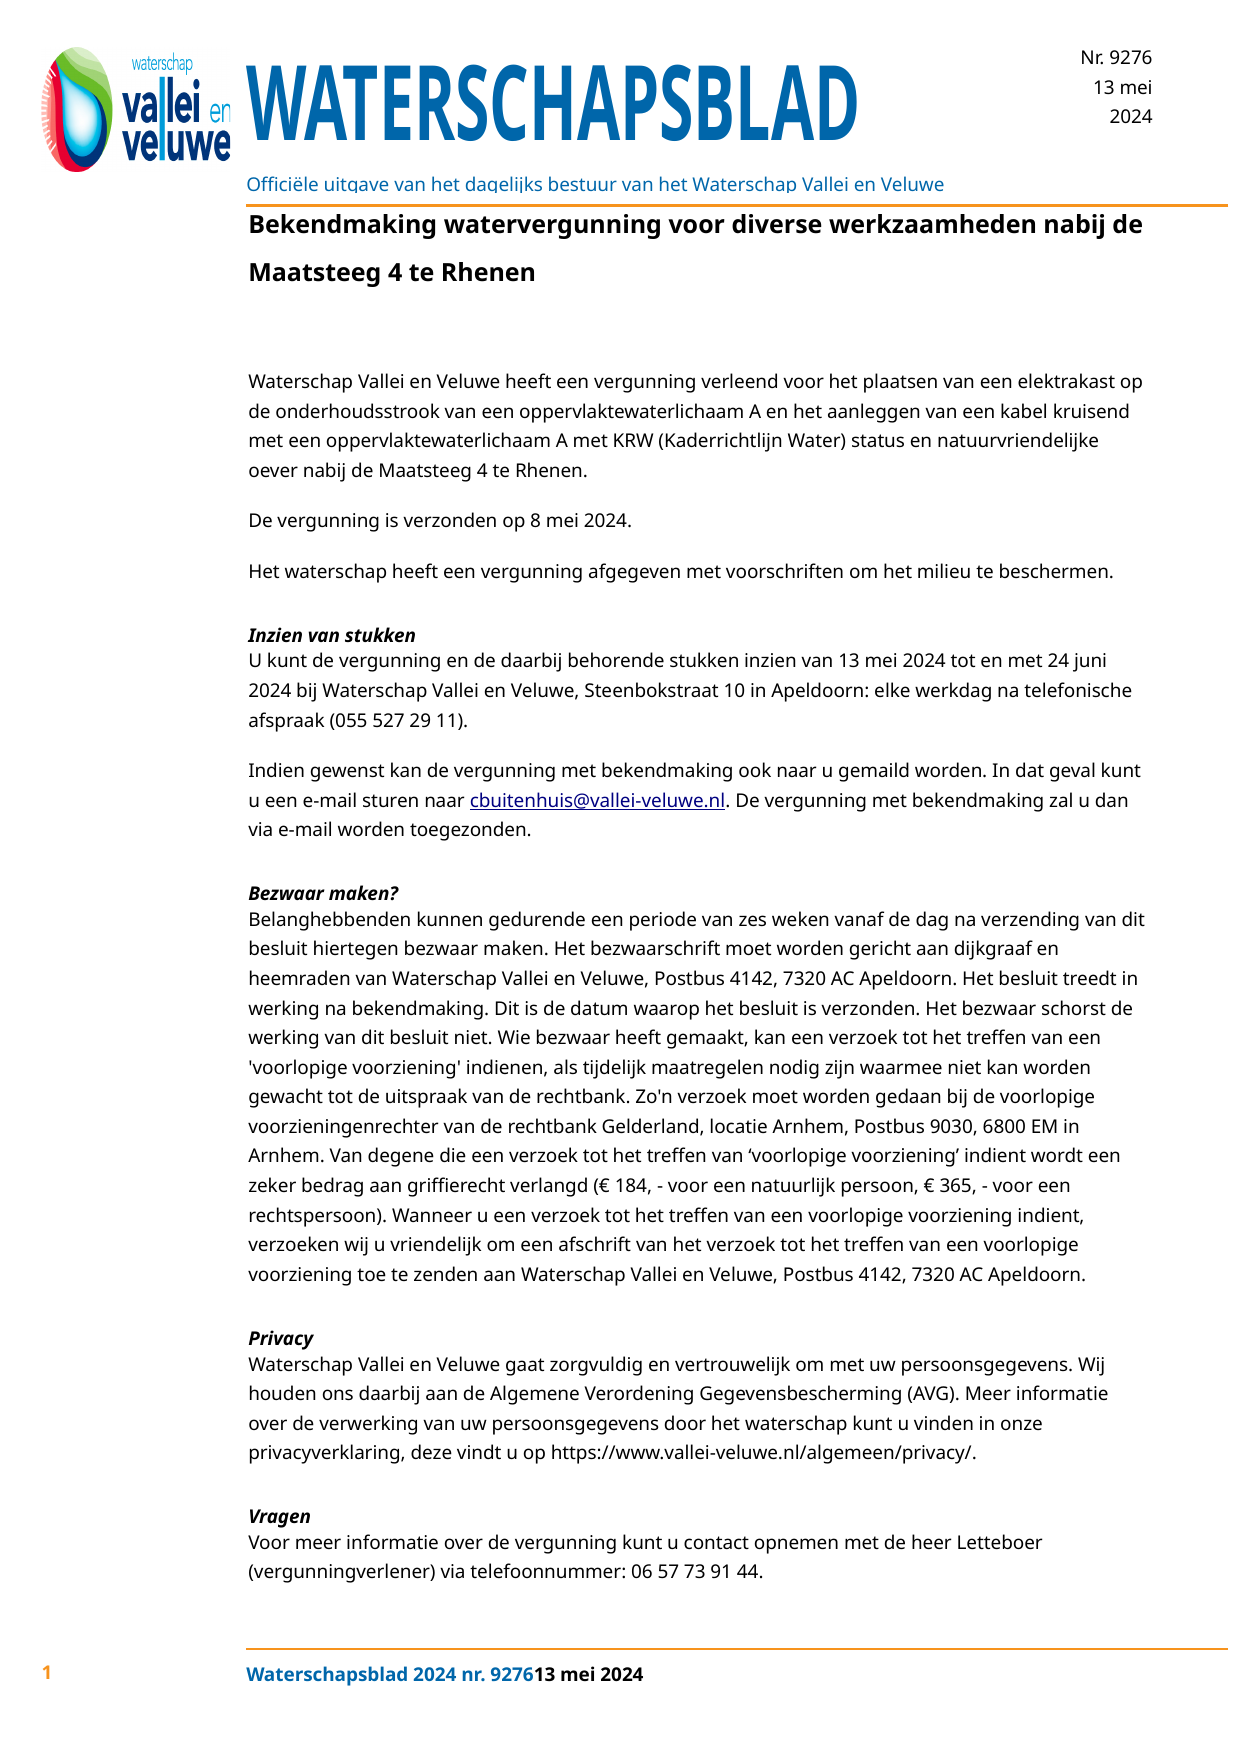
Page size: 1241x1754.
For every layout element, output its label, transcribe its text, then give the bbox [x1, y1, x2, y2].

text Voor meer informatie over de vergunning kunt u contact opnemen met de heer Letteboer (vergunningverlener) via telefoonnummer: 06 57 73 91 44. [248, 1529, 1152, 1584]
text Vragen [248, 1503, 1152, 1529]
text Bekendmaking watervergunning voor diverse werkzaamheden nabij de Maatsteeg 4 te Rhenen [248, 207, 1152, 288]
text Het waterschap heeft een vergunning afgegeven met voorschriften om het milieu te beschermen. [248, 558, 1152, 584]
text Indien gewenst kan de vergunning met bekendmaking ook naar u gemaild worden. In dat geval kunt u een e-mail sturen naar cbuitenhuis@vallei-veluwe.nl. De vergunning met bekendmaking zal u dan via e-mail worden toegezonden. [248, 757, 1152, 842]
picture [41, 47, 231, 172]
text Bezwaar maken? [248, 880, 1152, 906]
text Inzien van stukken [248, 622, 1152, 648]
text Belanghebbenden kunnen gedurende een periode van zes weken vanaf de dag na verzending van dit besluit hiertegen bezwaar maken. Het bezwaarschrift moet worden gericht aan dijkgraaf en heemraden van Waterschap Vallei en Veluwe, Postbus 4142, 7320 AC Apeldoorn. Het besluit treedt in werking na bekendmaking. Dit is de datum waarop het besluit is verzonden. Het bezwaar schorst de werking van dit besluit niet. Wie bezwaar heeft gemaakt, kan een verzoek tot het treffen van een 'voorlopige voorziening' indienen, als tijdelijk maatregelen nodig zijn waarmee niet kan worden gewacht tot de uitspraak van de rechtbank. Zo'n verzoek moet worden gedaan bij de voorlopige voorzieningenrechter van de rechtbank Gelderland, locatie Arnhem, Postbus 9030, 6800 EM in Arnhem. Van degene die een verzoek tot het treffen van ‘voorlopige voorziening’ indient wordt een zeker bedrag aan griffierecht verlangd (€ 184, - voor een natuurlijk persoon, € 365, - voor een rechtspersoon). Wanneer u een verzoek tot het treffen van een voorlopige voorziening indient, verzoeken wij u vriendelijk om een afschrift van het verzoek tot het treffen van een voorlopige voorziening toe te zenden aan Waterschap Vallei en Veluwe, Postbus 4142, 7320 AC Apeldoorn. [248, 906, 1152, 1287]
text Waterschap Vallei en Veluwe gaat zorgvuldig en vertrouwelijk om met uw persoonsgegevens. Wij houden ons daarbij aan de Algemene Verordening Gegevensbescherming (AVG). Meer informatie over de verwerking van uw persoonsgegevens door het waterschap kunt u vinden in onze privacyverklaring, deze vindt u op https://www.vallei-veluwe.nl/algemeen/privacy/. [248, 1351, 1152, 1465]
text U kunt de vergunning en de daarbij behorende stukken inzien van 13 mei 2024 tot en met 24 juni 2024 bij Waterschap Vallei en Veluwe, Steenbokstraat 10 in Apeldoorn: elke werkdag na telefonische afspraak (055 527 29 11). [248, 648, 1152, 732]
text Privacy [248, 1325, 1152, 1351]
text Waterschap Vallei en Veluwe heeft een vergunning verleend voor het plaatsen van een elektrakast op de onderhoudsstrook van een oppervlaktewaterlichaam A en het aanleggen van een kabel kruisend met een oppervlaktewaterlichaam A met KRW (Kaderrichtlijn Water) status en natuurvriendelijke oever nabij de Maatsteeg 4 te Rhenen. [248, 368, 1152, 483]
text De vergunning is verzonden op 8 mei 2024. [248, 507, 1152, 533]
